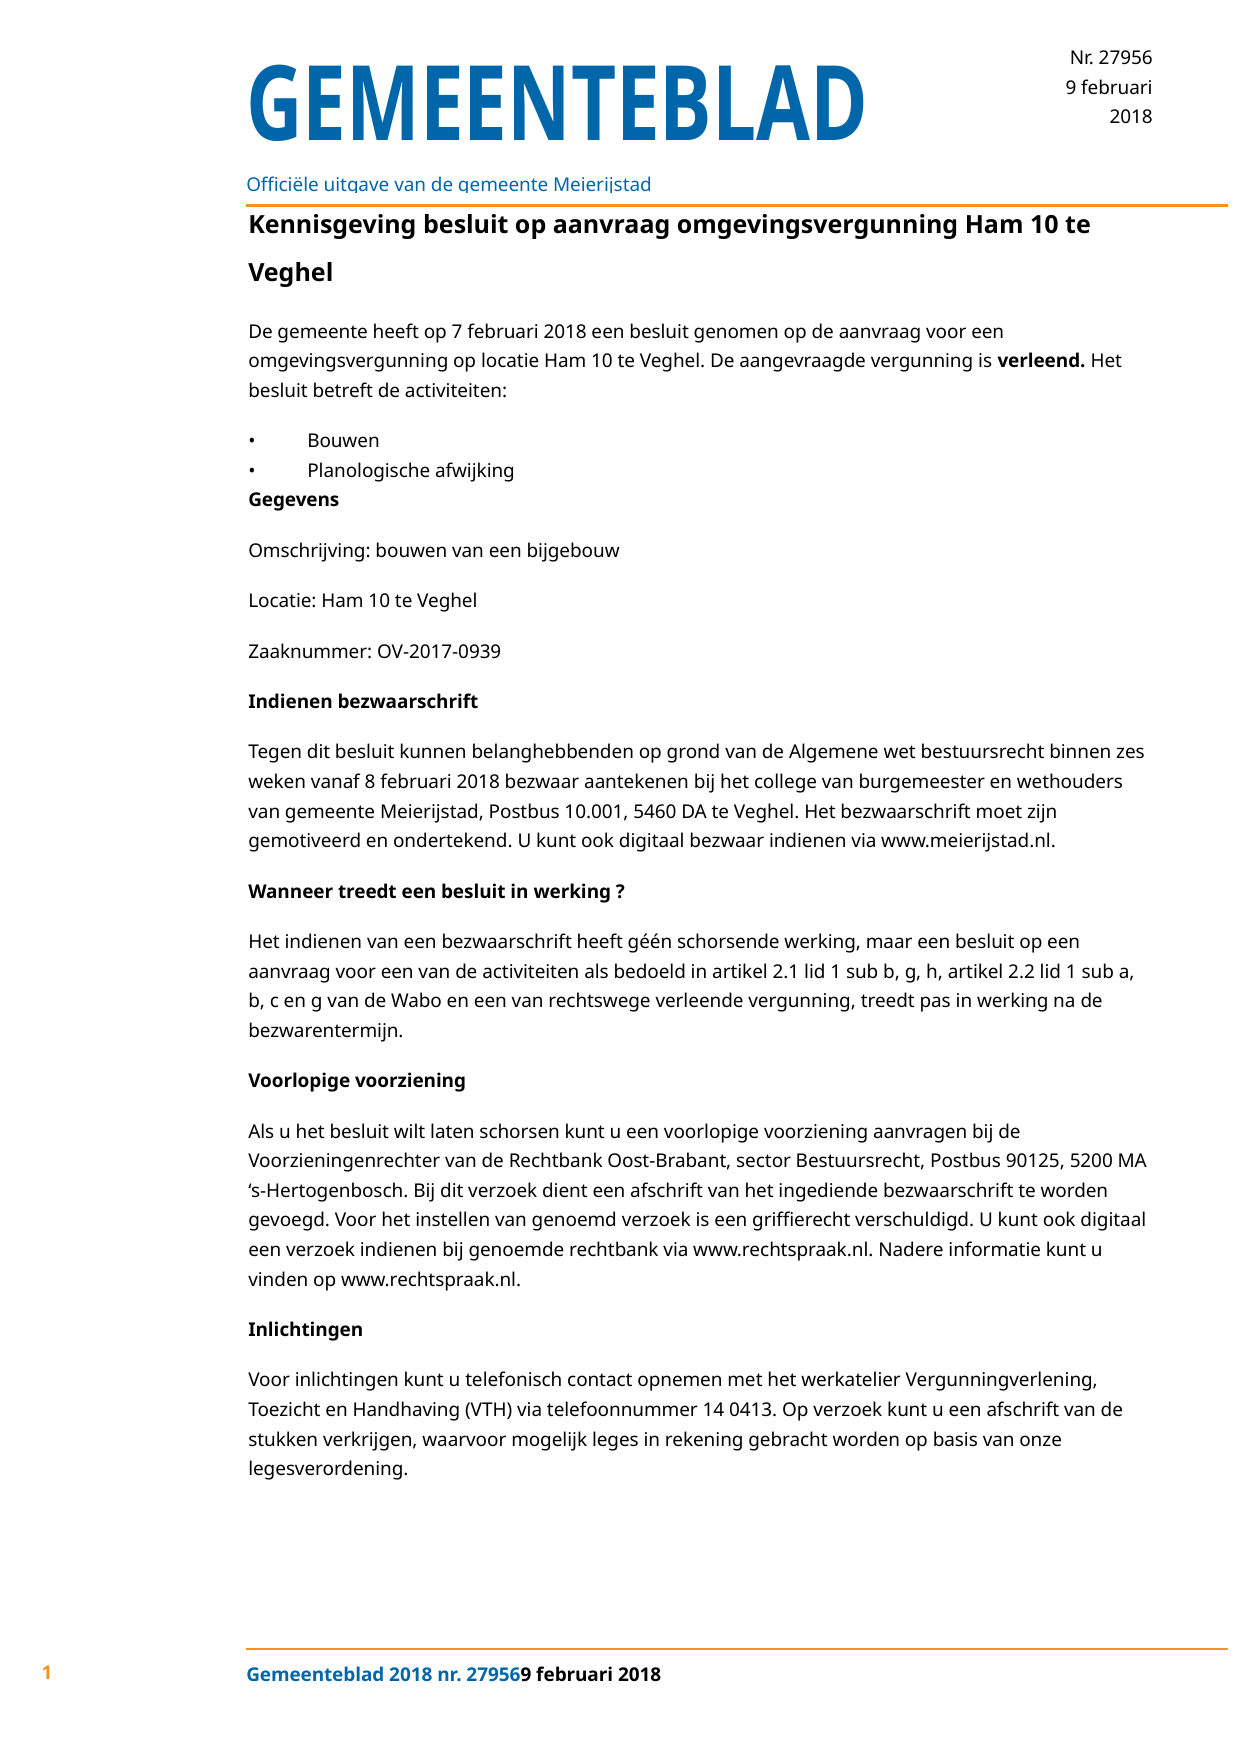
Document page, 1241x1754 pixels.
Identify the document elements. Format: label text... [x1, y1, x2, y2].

text Zaaknummer: OV-2017-0939 [248, 638, 1152, 664]
text Kennisgeving besluit op aanvraag omgevingsvergunning Ham 10 te Veghel [248, 207, 1152, 288]
list Planologische afwijking [248, 457, 1152, 483]
text Voorlopige voorziening [248, 1067, 1152, 1093]
text Omschrijving: bouwen van een bijgebouw [248, 537, 1152, 563]
text De gemeente heeft op 7 februari 2018 een besluit genomen op de aanvraag voor een omgevingsvergunning op locatie Ham 10 te Veghel. De aangevraagde vergunning is verleend. Het besluit betreft de activiteiten: [248, 318, 1152, 403]
list Bouwen [248, 427, 1152, 453]
picture [41, 47, 231, 172]
text Inlichtingen [248, 1316, 1152, 1342]
text Als u het besluit wilt laten schorsen kunt u een voorlopige voorziening aanvragen bij de Voorzieningenrechter van de Rechtbank Oost-Brabant, sector Bestuursrecht, Postbus 90125, 5200 MA ‘s-Hertogenbosch. Bij dit verzoek dient een afschrift van het ingediende bezwaarschrift te worden gevoegd. Voor het instellen van genoemd verzoek is een griffierecht verschuldigd. U kunt ook digitaal een verzoek indienen bij genoemde rechtbank via www.rechtspraak.nl. Nadere informatie kunt u vinden op www.rechtspraak.nl. [248, 1118, 1152, 1292]
text Gegevens [248, 487, 1152, 512]
text Voor inlichtingen kunt u telefonisch contact opnemen met het werkatelier Vergunningverlening, Toezicht en Handhaving (VTH) via telefoonnummer 14 0413. Op verzoek kunt u een afschrift van de stukken verkrijgen, waarvoor mogelijk leges in rekening gebracht worden op basis van onze legesverordening. [248, 1367, 1152, 1481]
text Locatie: Ham 10 te Veghel [248, 587, 1152, 613]
text Tegen dit besluit kunnen belanghebbenden op grond van de Algemene wet bestuursrecht binnen zes weken vanaf 8 februari 2018 bezwaar aantekenen bij het college van burgemeester en wethouders van gemeente Meierijstad, Postbus 10.001, 5460 DA te Veghel. Het bezwaarschrift moet zijn gemotiveerd en ondertekend. U kunt ook digitaal bezwaar indienen via www.meierijstad.nl. [248, 739, 1152, 853]
text Het indienen van een bezwaarschrift heeft géén schorsende werking, maar een besluit op een aanvraag voor een van de activiteiten als bedoeld in artikel 2.1 lid 1 sub b, g, h, artikel 2.2 lid 1 sub a, b, c en g van de Wabo en een van rechtswege verleende vergunning, treedt pas in werking na de bezwarentermijn. [248, 928, 1152, 1043]
text Wanneer treedt een besluit in werking ? [248, 878, 1152, 904]
text Indienen bezwaarschrift [248, 688, 1152, 714]
